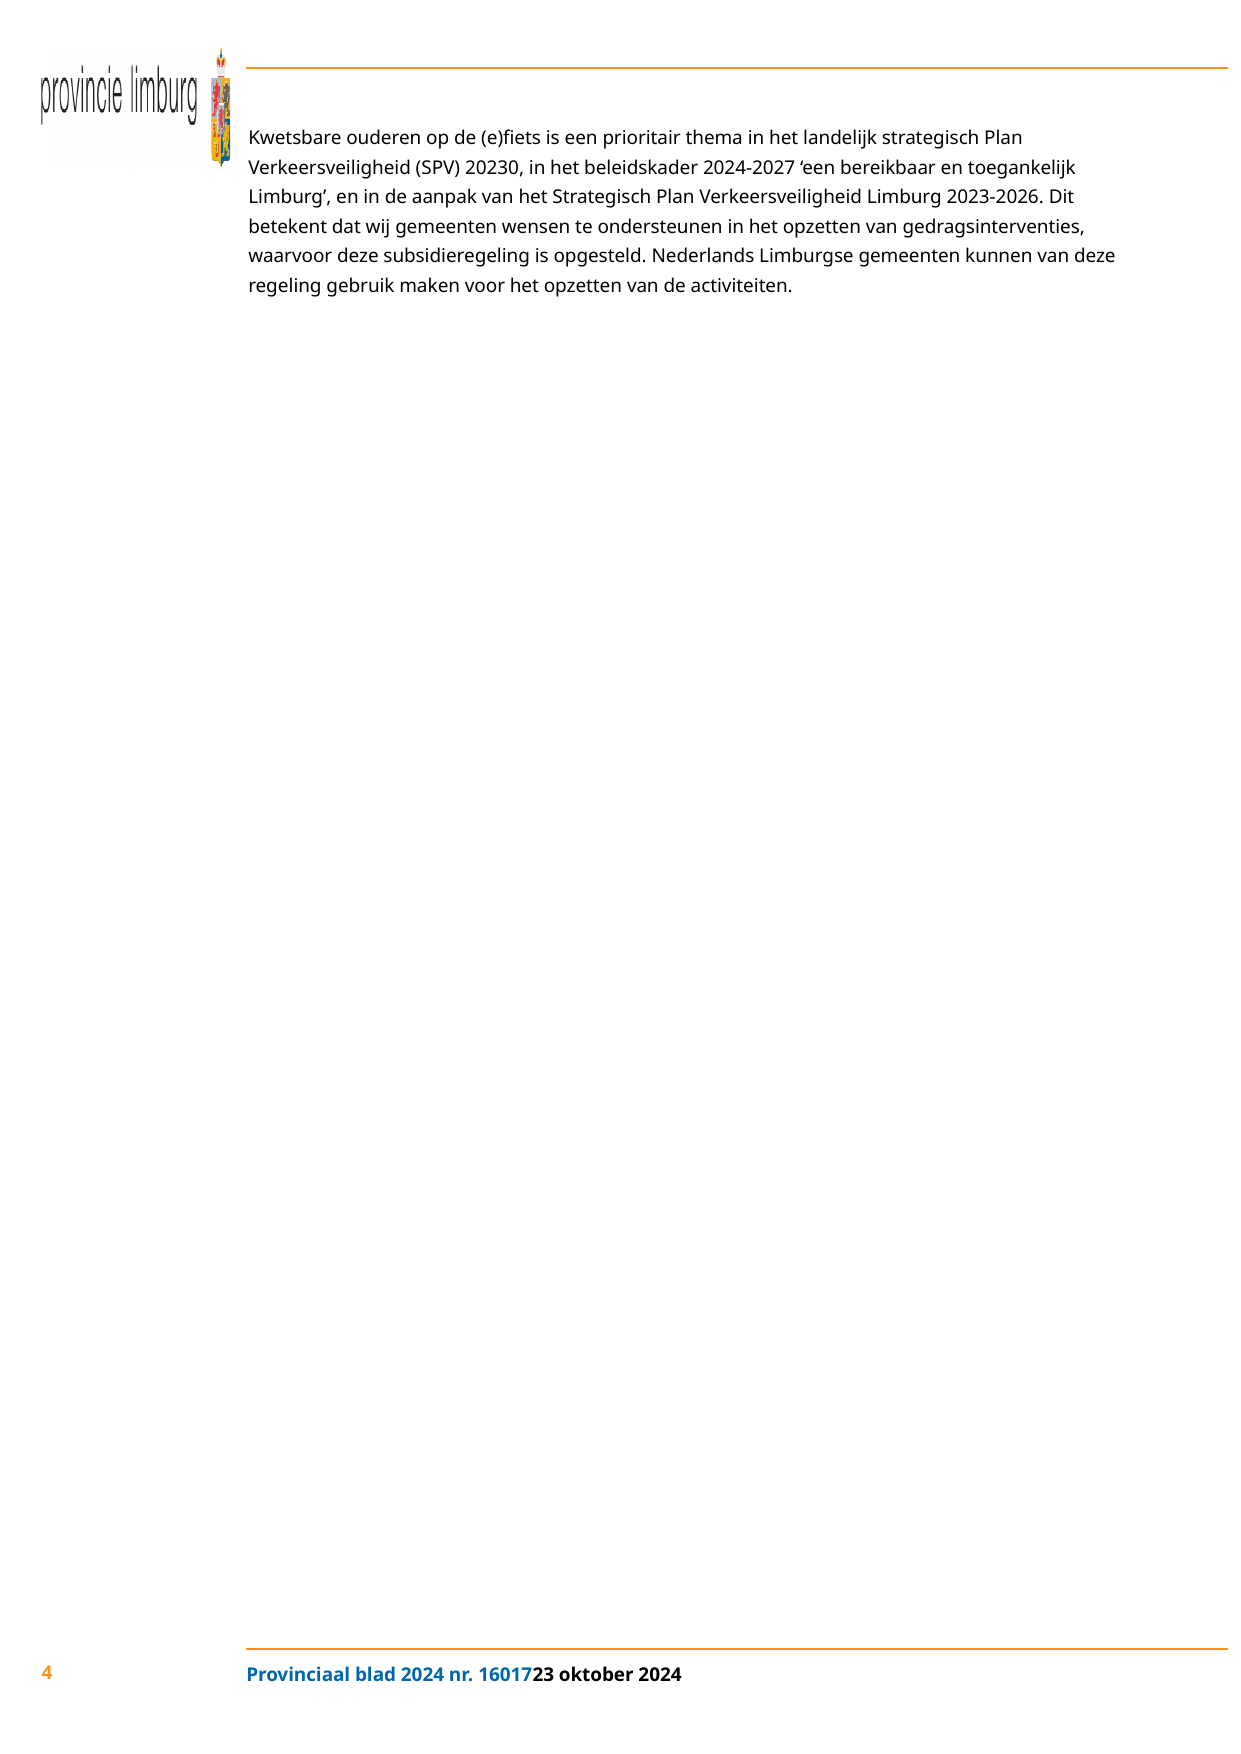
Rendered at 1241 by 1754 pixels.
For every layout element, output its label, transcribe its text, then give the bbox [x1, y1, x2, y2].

text Kwetsbare ouderen op de (e)fiets is een prioritair thema in het landelijk strategisch Plan Verkeersveiligheid (SPV) 20230, in het beleidskader 2024-2027 ‘een bereikbaar en toegankelijk Limburg’, en in de aanpak van het Strategisch Plan Verkeersveiligheid Limburg 2023-2026. Dit betekent dat wij gemeenten wensen te ondersteunen in het opzetten van gedragsinterventies, waarvoor deze subsidieregeling is opgesteld. Nederlands Limburgse gemeenten kunnen van deze regeling gebruik maken voor het opzetten van de activiteiten. [248, 124, 1152, 298]
picture [41, 47, 231, 172]
